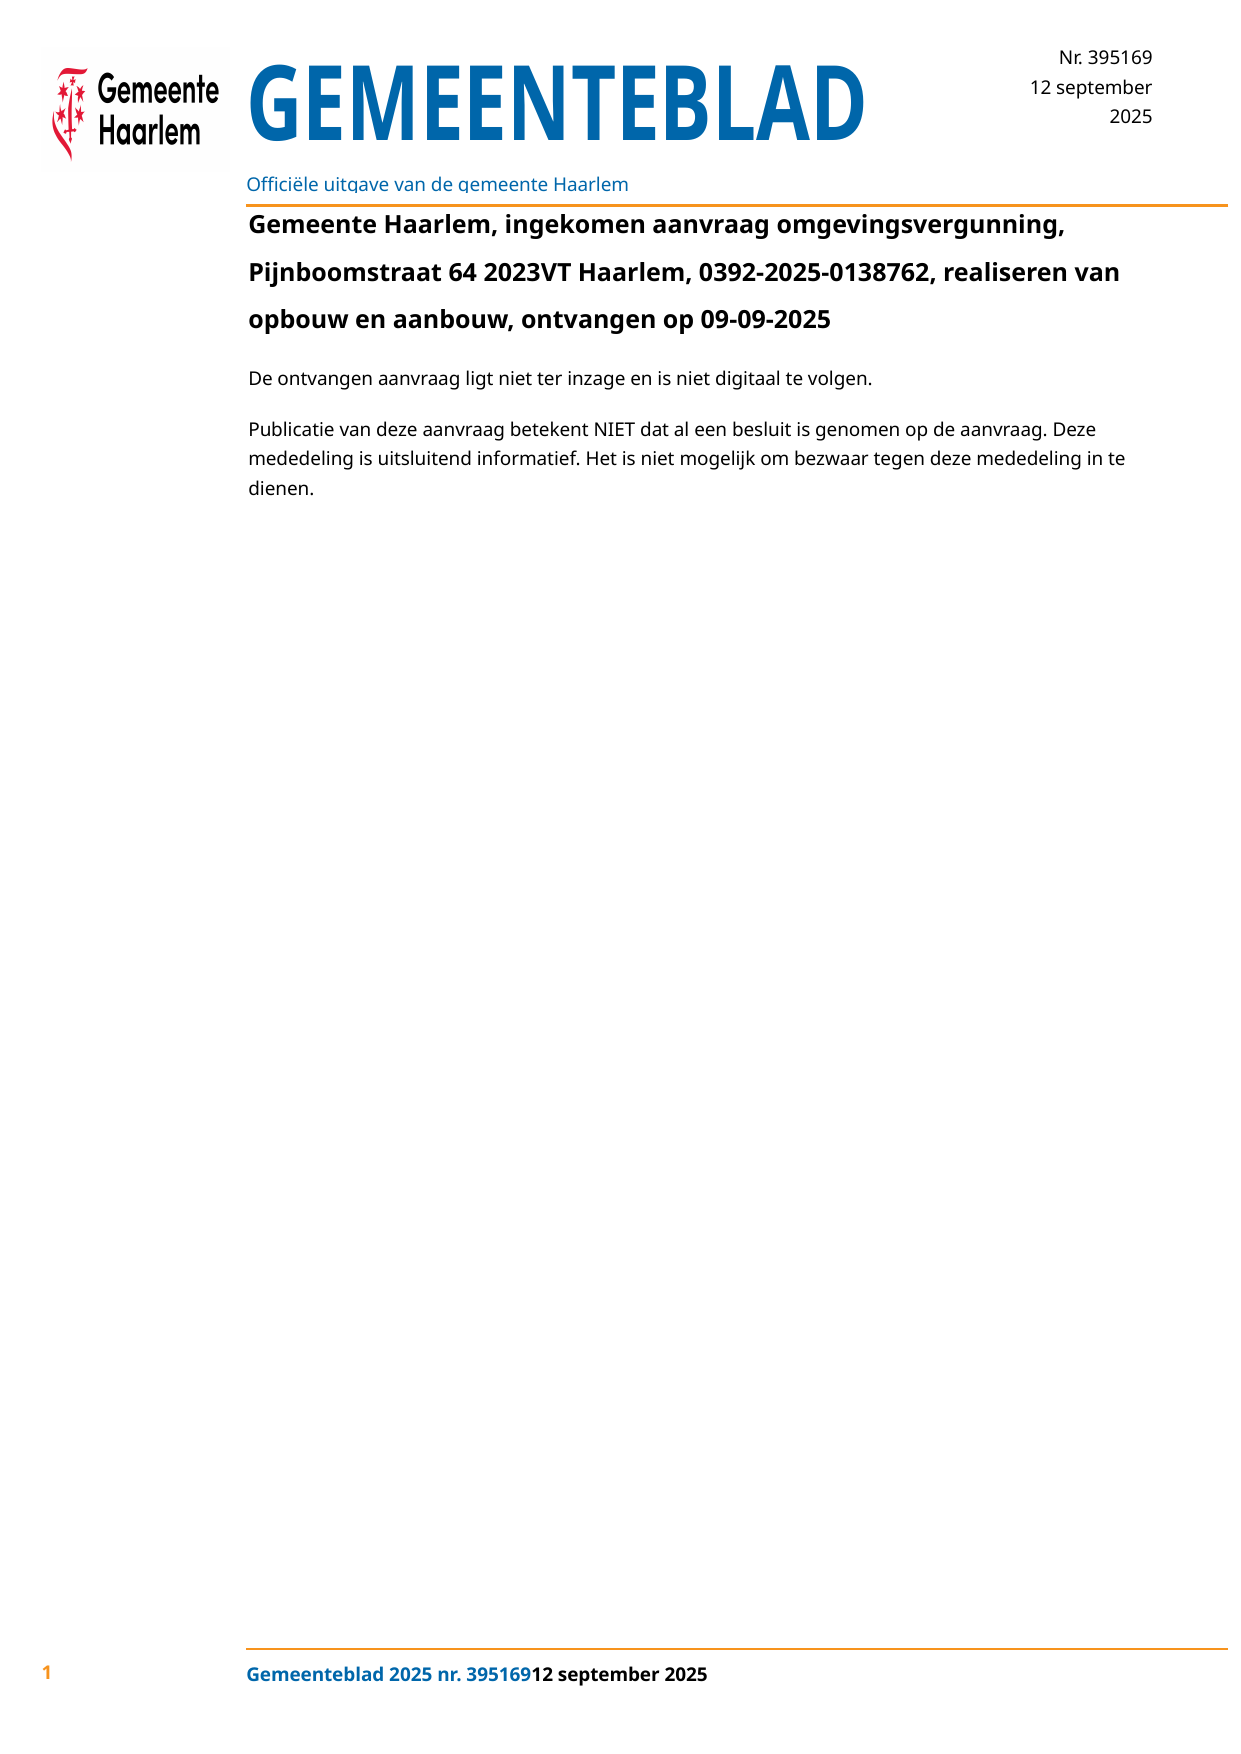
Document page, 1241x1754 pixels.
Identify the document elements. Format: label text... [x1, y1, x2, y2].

text Publicatie van deze aanvraag betekent NIET dat al een besluit is genomen op de aanvraag. Deze mededeling is uitsluitend informatief. Het is niet mogelijk om bezwaar tegen deze mededeling in te dienen. [248, 416, 1152, 501]
text De ontvangen aanvraag ligt niet ter inzage en is niet digitaal te volgen. [248, 366, 1152, 391]
picture [41, 47, 231, 172]
text Gemeente Haarlem, ingekomen aanvraag omgevingsvergunning, Pijnboomstraat 64 2023VT Haarlem, 0392-2025-0138762, realiseren van opbouw en aanbouw, ontvangen op 09-09-2025 [248, 207, 1152, 336]
